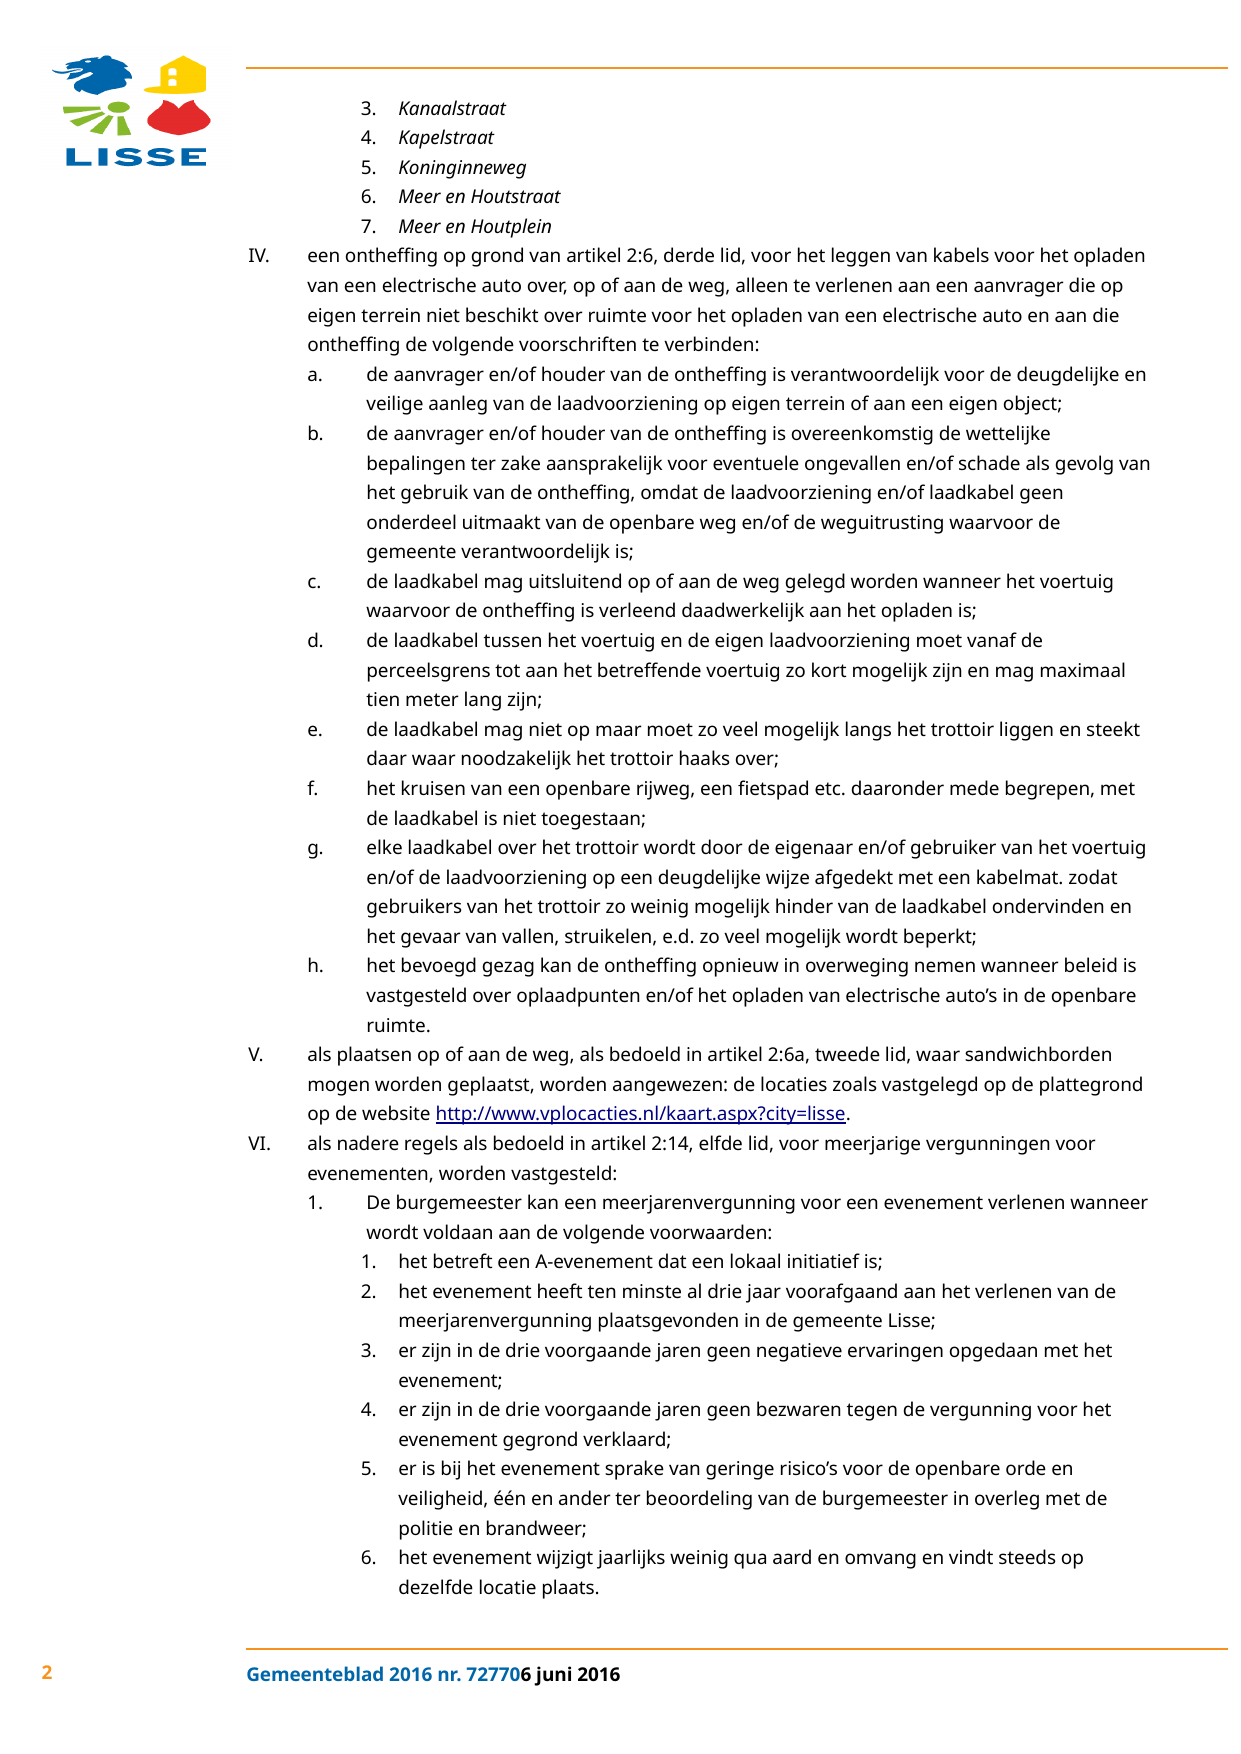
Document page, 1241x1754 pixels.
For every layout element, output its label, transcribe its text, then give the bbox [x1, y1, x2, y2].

list Kapelstraat [361, 124, 1152, 150]
list Meer en Houtstraat [361, 183, 1152, 209]
list het evenement wijzigt jaarlijks weinig qua aard en omvang en vindt steeds op dezelfde locatie plaats. [361, 1544, 1152, 1600]
picture [41, 47, 231, 172]
list het bevoegd gezag kan de ontheffing opnieuw in overweging nemen wanneer beleid is vastgesteld over oplaadpunten en/of het opladen van electrische auto’s in de openbare ruimte. [307, 953, 1152, 1038]
list de laadkabel mag niet op maar moet zo veel mogelijk langs het trottoir liggen en steekt daar waar noodzakelijk het trottoir haaks over; [307, 716, 1152, 771]
list De burgemeester kan een meerjarenvergunning voor een evenement verlenen wanneer wordt voldaan aan de volgende voorwaarden: [307, 1189, 1152, 1245]
list het evenement heeft ten minste al drie jaar voorafgaand aan het verlenen van de meerjarenvergunning plaatsgevonden in de gemeente Lisse; [361, 1278, 1152, 1333]
list Kanaalstraat [361, 95, 1152, 121]
list elke laadkabel over het trottoir wordt door de eigenaar en/of gebruiker van het voertuig en/of de laadvoorziening op een deugdelijke wijze afgedekt met een kabelmat. zodat gebruikers van het trottoir zo weinig mogelijk hinder van de laadkabel ondervinden en het gevaar van vallen, struikelen, e.d. zo veel mogelijk wordt beperkt; [307, 834, 1152, 949]
list de laadkabel tussen het voertuig en de eigen laadvoorziening moet vanaf de perceelsgrens tot aan het betreffende voertuig zo kort mogelijk zijn en mag maximaal tien meter lang zijn; [307, 627, 1152, 712]
list Koninginneweg [361, 154, 1152, 180]
list het kruisen van een openbare rijweg, een fietspad etc. daaronder mede begrepen, met de laadkabel is niet toegestaan; [307, 775, 1152, 831]
list als nadere regels als bedoeld in artikel 2:14, elfde lid, voor meerjarige vergunningen voor evenementen, worden vastgesteld: [248, 1130, 1152, 1186]
list de laadkabel mag uitsluitend op of aan de weg gelegd worden wanneer het voertuig waarvoor de ontheffing is verleend daadwerkelijk aan het opladen is; [307, 568, 1152, 623]
list Meer en Houtplein [361, 213, 1152, 239]
list het betreft een A-evenement dat een lokaal initiatief is; [361, 1248, 1152, 1274]
list er zijn in de drie voorgaande jaren geen negatieve ervaringen opgedaan met het evenement; [361, 1337, 1152, 1393]
list als plaatsen op of aan de weg, als bedoeld in artikel 2:6a, tweede lid, waar sandwichborden mogen worden geplaatst, worden aangewezen: de locaties zoals vastgelegd op de plattegrond op de website http://www.vplocacties.nl/kaart.aspx?city=lisse. [248, 1041, 1152, 1126]
list er is bij het evenement sprake van geringe risico’s voor de openbare orde en veiligheid, één en ander ter beoordeling van de burgemeester in overleg met de politie en brandweer; [361, 1456, 1152, 1541]
list er zijn in de drie voorgaande jaren geen bezwaren tegen de vergunning voor het evenement gegrond verklaard; [361, 1396, 1152, 1452]
list de aanvrager en/of houder van de ontheffing is verantwoordelijk voor de deugdelijke en veilige aanleg van de laadvoorziening op eigen terrein of aan een eigen object; [307, 361, 1152, 416]
list de aanvrager en/of houder van de ontheffing is overeenkomstig de wettelijke bepalingen ter zake aansprakelijk voor eventuele ongevallen en/of schade als gevolg van het gebruik van de ontheffing, omdat de laadvoorziening en/of laadkabel geen onderdeel uitmaakt van de openbare weg en/of de weguitrusting waarvoor de gemeente verantwoordelijk is; [307, 420, 1152, 564]
list een ontheffing op grond van artikel 2:6, derde lid, voor het leggen van kabels voor het opladen van een electrische auto over, op of aan de weg, alleen te verlenen aan een aanvrager die op eigen terrein niet beschikt over ruimte voor het opladen van een electrische auto en aan die ontheffing de volgende voorschriften te verbinden: [248, 243, 1152, 357]
